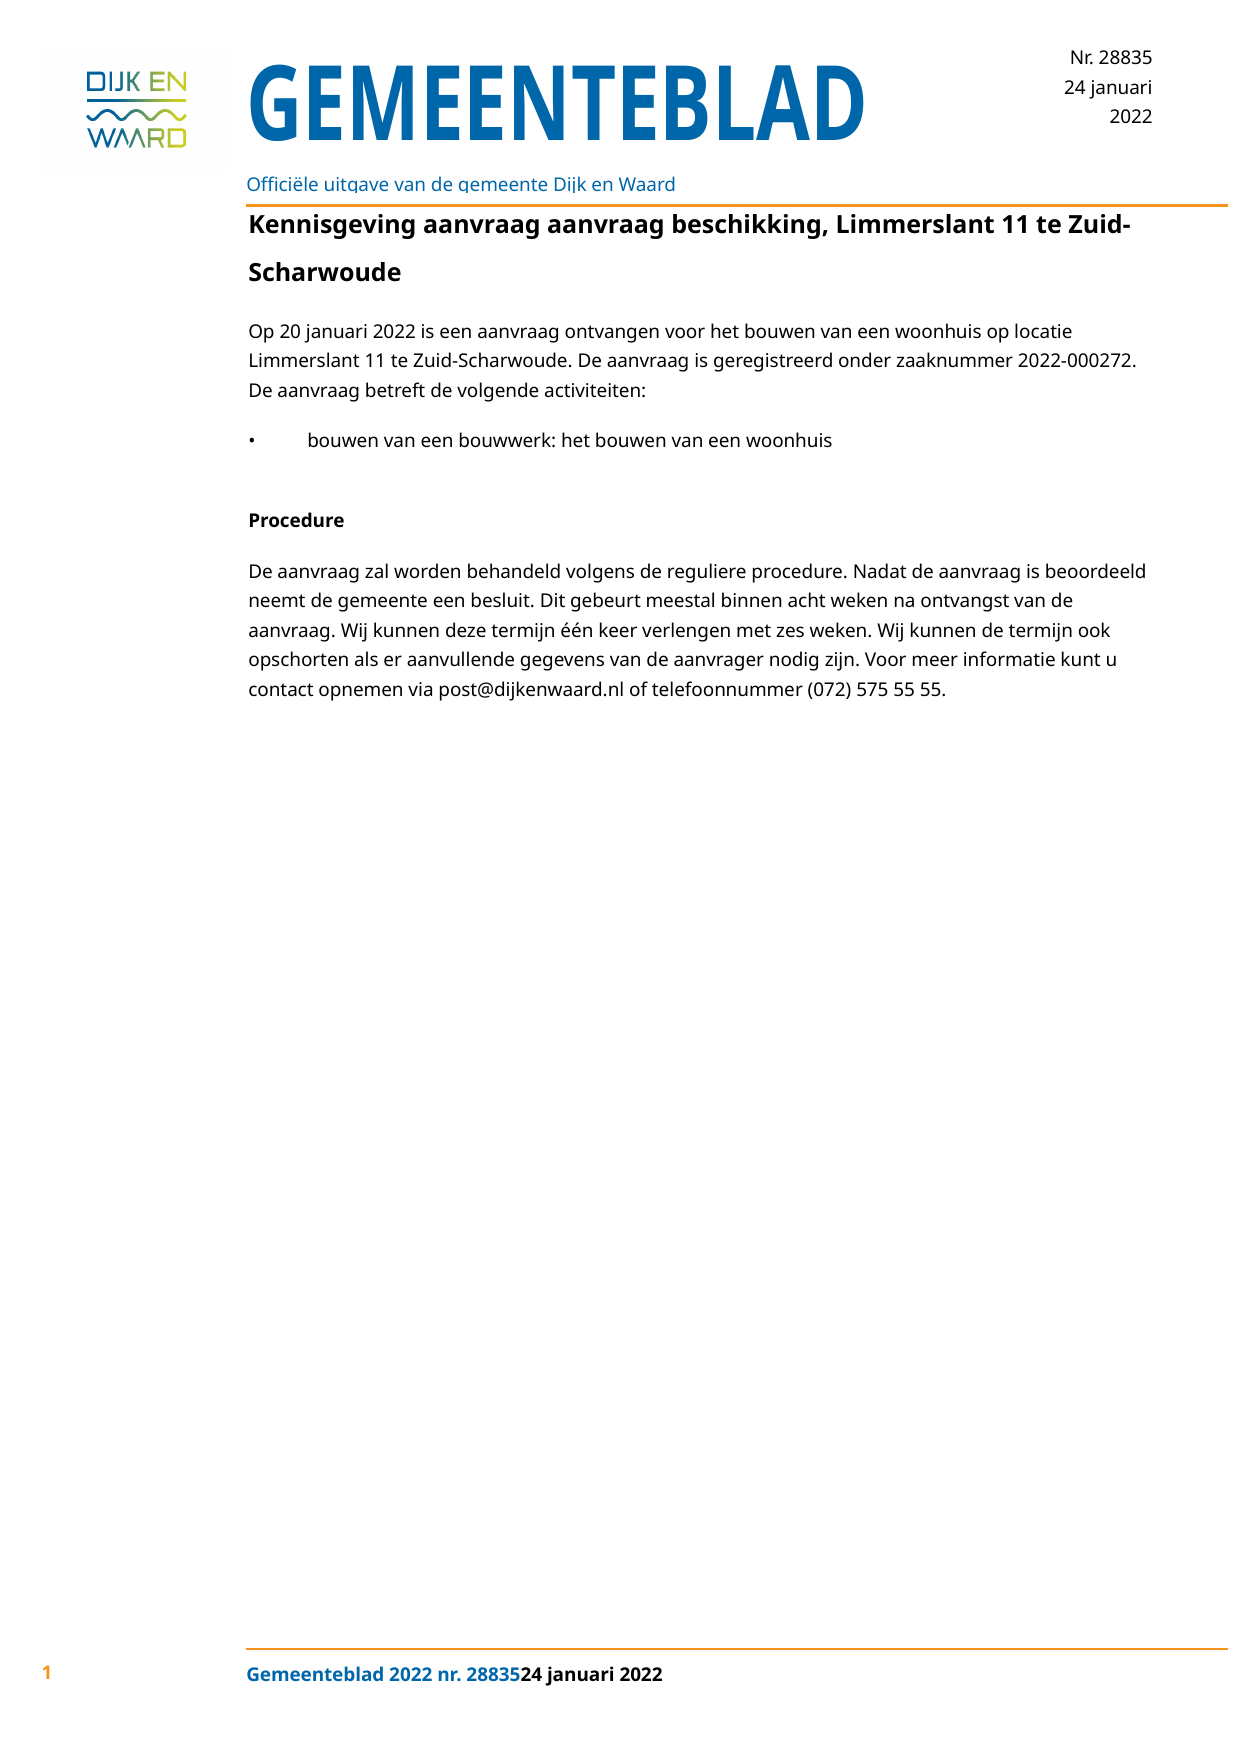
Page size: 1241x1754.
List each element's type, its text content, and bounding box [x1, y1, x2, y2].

text De aanvraag zal worden behandeld volgens de reguliere procedure. Nadat de aanvraag is beoordeeld neemt de gemeente een besluit. Dit gebeurt meestal binnen acht weken na ontvangst van de aanvraag. Wij kunnen deze termijn één keer verlengen met zes weken. Wij kunnen de termijn ook opschorten als er aanvullende gegevens van de aanvrager nodig zijn. Voor meer informatie kunt u contact opnemen via post@dijkenwaard.nl of telefoonnummer (072) 575 55 55. [248, 558, 1152, 702]
list bouwen van een bouwwerk: het bouwen van een woonhuis [248, 427, 1152, 453]
picture [41, 47, 231, 172]
text Op 20 januari 2022 is een aanvraag ontvangen voor het bouwen van een woonhuis op locatie Limmerslant 11 te Zuid-Scharwoude. De aanvraag is geregistreerd onder zaaknummer 2022-000272. De aanvraag betreft de volgende activiteiten: [248, 318, 1152, 403]
text Procedure [248, 507, 1152, 533]
text Kennisgeving aanvraag aanvraag beschikking, Limmerslant 11 te Zuid-Scharwoude [248, 207, 1152, 288]
